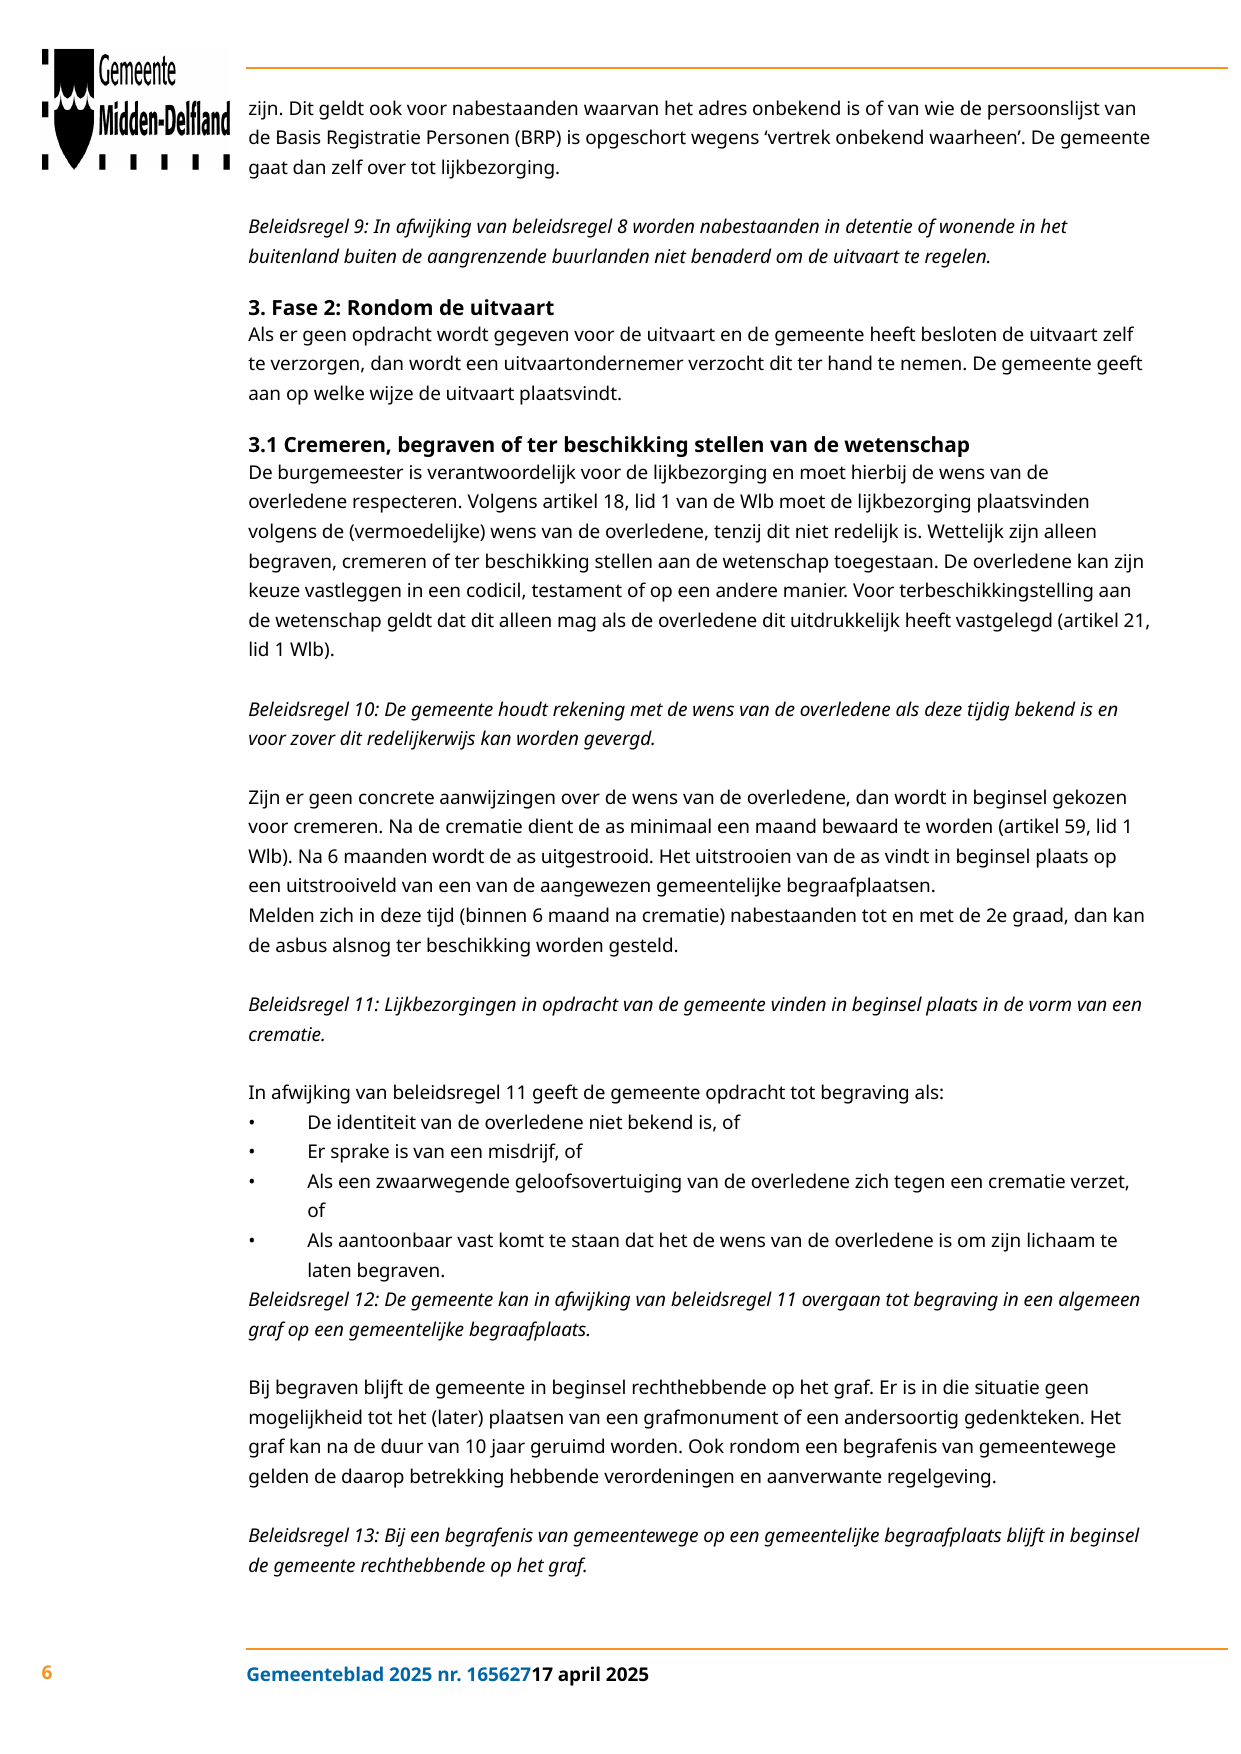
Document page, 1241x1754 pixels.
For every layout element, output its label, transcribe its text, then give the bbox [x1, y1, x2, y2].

text De burgemeester is verantwoordelijk voor de lijkbezorging en moet hierbij de wens van de overledene respecteren. Volgens artikel 18, lid 1 van de Wlb moet de lijkbezorging plaatsvinden volgens de (vermoedelijke) wens van de overledene, tenzij dit niet redelijk is. Wettelijk zijn alleen begraven, cremeren of ter beschikking stellen aan de wetenschap toegestaan. De overledene kan zijn keuze vastleggen in een codicil, testament of op een andere manier. Voor terbeschikkingstelling aan de wetenschap geldt dat dit alleen mag als de overledene dit uitdrukkelijk heeft vastgelegd (artikel 21, lid 1 Wlb). [248, 459, 1152, 662]
text zijn. Dit geldt ook voor nabestaanden waarvan het adres onbekend is of van wie de persoonslijst van de Basis Registratie Personen (BRP) is opgeschort wegens ‘vertrek onbekend waarheen’. De gemeente gaat dan zelf over tot lijkbezorging. [248, 95, 1152, 180]
list Als aantoonbaar vast komt te staan dat het de wens van de overledene is om zijn lichaam te laten begraven. [248, 1227, 1152, 1282]
list Als een zwaarwegende geloofsovertuiging van de overledene zich tegen een crematie verzet, of [248, 1168, 1152, 1223]
picture [41, 47, 231, 172]
table_header Beleidsregel 10: De gemeente houdt rekening met de wens van de overledene als deze tijdig bekend is en voor zover dit redelijkerwijs kan worden gevergd. [248, 696, 1152, 751]
text 3.1 Cremeren, begraven of ter beschikking stellen van de wetenschap [248, 431, 1152, 459]
text Melden zich in deze tijd (binnen 6 maand na crematie) nabestaanden tot en met de 2e graad, dan kan de asbus alsnog ter beschikking worden gesteld. [248, 902, 1152, 958]
table_header Beleidsregel 13: Bij een begrafenis van gemeentewege op een gemeentelijke begraafplaats blijft in beginsel de gemeente rechthebbende op het graf. [248, 1523, 1152, 1578]
text 3. Fase 2: Rondom de uitvaart [248, 293, 1152, 321]
text In afwijking van beleidsregel 11 geeft de gemeente opdracht tot begraving als: [248, 1079, 1152, 1105]
list Er sprake is van een misdrijf, of [248, 1138, 1152, 1164]
text Als er geen opdracht wordt gegeven voor de uitvaart en de gemeente heeft besloten de uitvaart zelf te verzorgen, dan wordt een uitvaartondernemer verzocht dit ter hand te nemen. De gemeente geeft aan op welke wijze de uitvaart plaatsvindt. [248, 321, 1152, 406]
text Zijn er geen concrete aanwijzingen over de wens van de overledene, dan wordt in beginsel gekozen voor cremeren. Na de crematie dient de as minimaal een maand bewaard te worden (artikel 59, lid 1 Wlb). Na 6 maanden wordt de as uitgestrooid. Het uitstrooien van de as vindt in beginsel plaats op een uitstrooiveld van een van de aangewezen gemeentelijke begraafplaatsen. [248, 784, 1152, 898]
text Bij begraven blijft de gemeente in beginsel rechthebbende op het graf. Er is in die situatie geen mogelijkheid tot het (later) plaatsen van een grafmonument of een andersoortig gedenkteken. Het graf kan na de duur van 10 jaar geruimd worden. Ook rondom een begrafenis van gemeentewege gelden de daarop betrekking hebbende verordeningen en aanverwante regelgeving. [248, 1374, 1152, 1489]
table_header Beleidsregel 11: Lijkbezorgingen in opdracht van de gemeente vinden in beginsel plaats in de vorm van een crematie. [248, 991, 1152, 1046]
table_header Beleidsregel 9: In afwijking van beleidsregel 8 worden nabestaanden in detentie of wonende in het buitenland buiten de aangrenzende buurlanden niet benaderd om de uitvaart te regelen. [248, 213, 1152, 268]
list De identiteit van de overledene niet bekend is, of [248, 1109, 1152, 1134]
table_header Beleidsregel 12: De gemeente kan in afwijking van beleidsregel 11 overgaan tot begraving in een algemeen graf op een gemeentelijke begraafplaats. [248, 1286, 1152, 1342]
